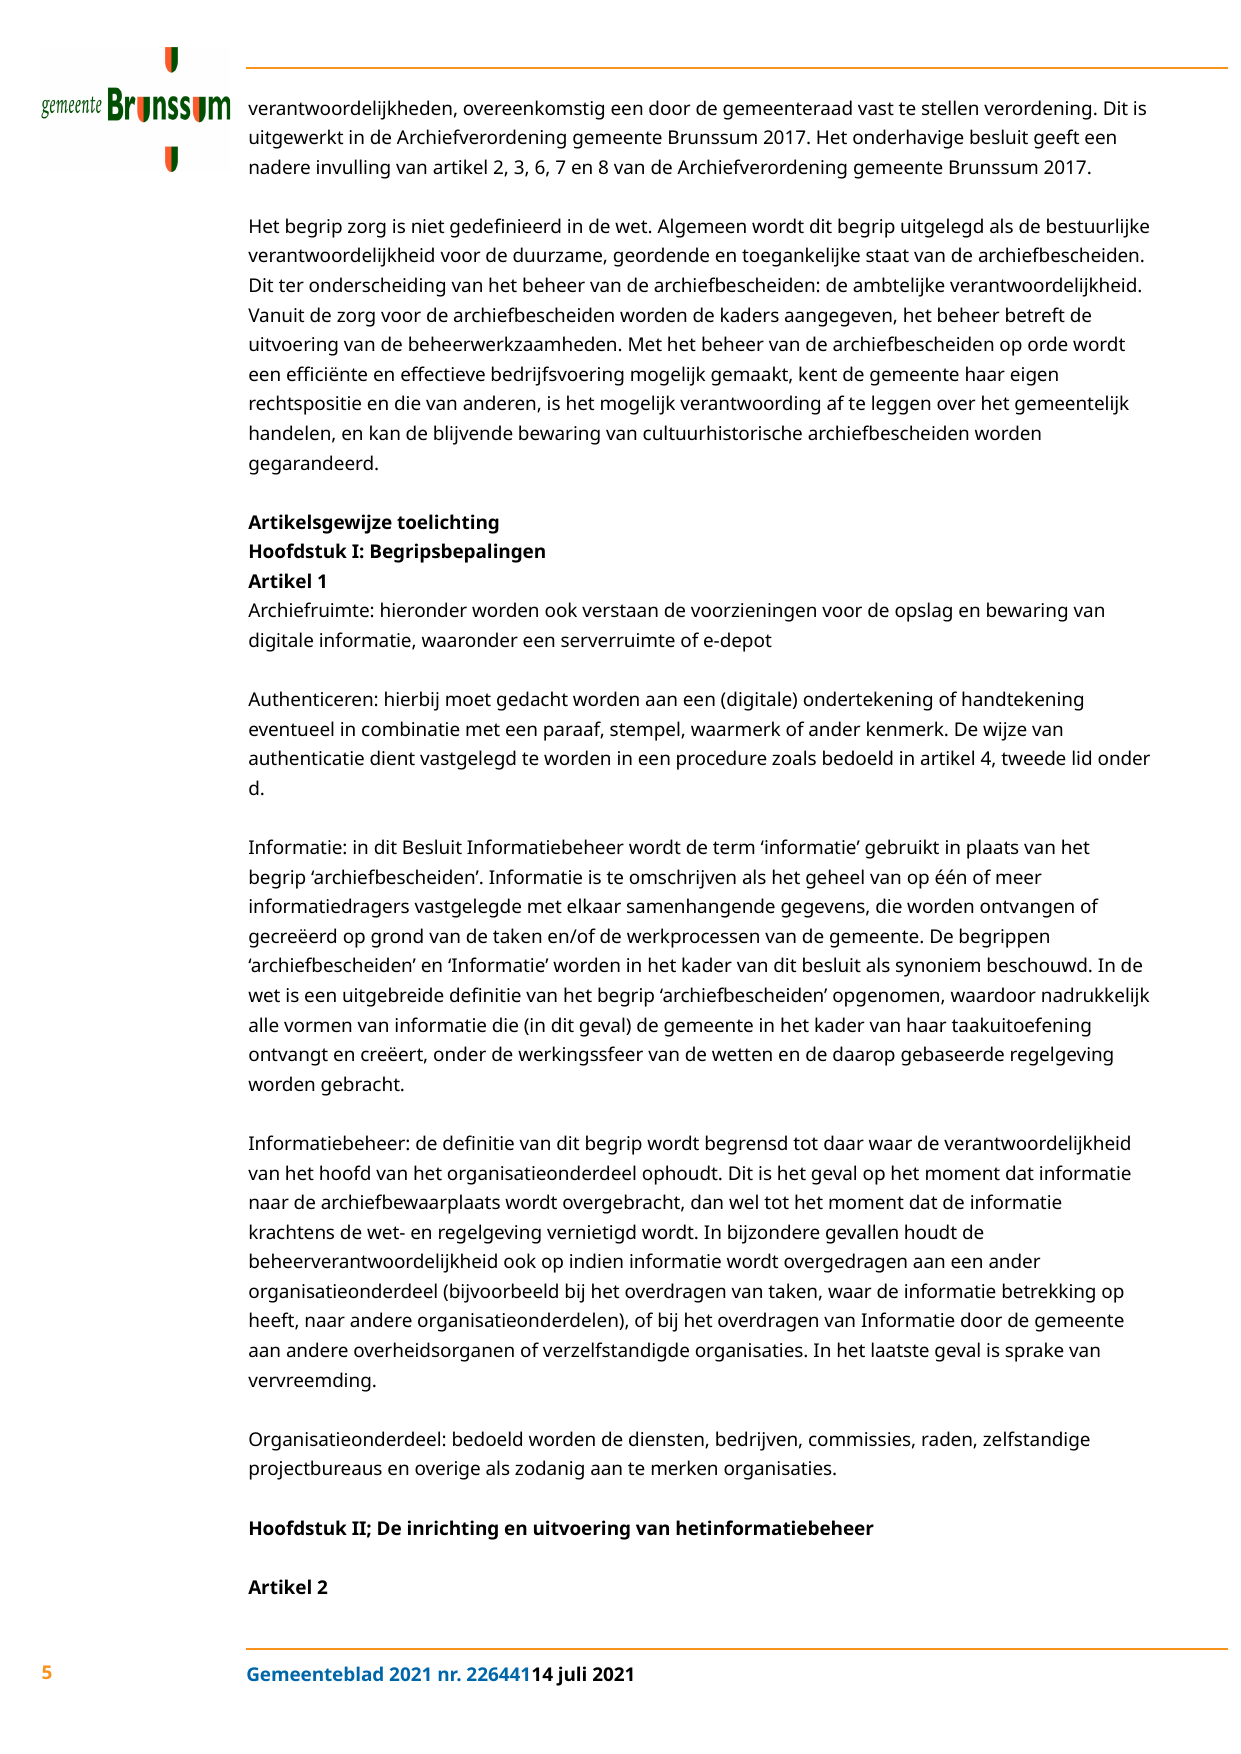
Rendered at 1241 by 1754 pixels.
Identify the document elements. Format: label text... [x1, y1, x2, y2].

picture [41, 47, 231, 172]
text Artikelsgewijze toelichting [248, 509, 1152, 535]
text Authenticeren: hierbij moet gedacht worden aan een (digitale) ondertekening of handtekening eventueel in combinatie met een paraaf, stempel, waarmerk of ander kenmerk. De wijze van authenticatie dient vastgelegd te worden in een procedure zoals bedoeld in artikel 4, tweede lid onder d. [248, 686, 1152, 801]
text Informatie: in dit Besluit Informatiebeheer wordt de term ‘informatie’ gebruikt in plaats van het begrip ‘archiefbescheiden’. Informatie is te omschrijven als het geheel van op één of meer informatiedragers vastgelegde met elkaar samenhangende gegevens, die worden ontvangen of gecreëerd op grond van de taken en/of de werkprocessen van de gemeente. De begrippen ‘archiefbescheiden’ en ‘Informatie’ worden in het kader van dit besluit als synoniem beschouwd. In de wet is een uitgebreide definitie van het begrip ‘archiefbescheiden’ opgenomen, waardoor nadrukkelijk alle vormen van informatie die (in dit geval) de gemeente in het kader van haar taakuitoefening ontvangt en creëert, onder de werkingssfeer van de wetten en de daarop gebaseerde regelgeving worden gebracht. [248, 834, 1152, 1097]
text Artikel 1 [248, 568, 1152, 594]
text Organisatieonderdeel: bedoeld worden de diensten, bedrijven, commissies, raden, zelfstandige projectbureaus en overige als zodanig aan te merken organisaties. [248, 1426, 1152, 1481]
text Informatiebeheer: de definitie van dit begrip wordt begrensd tot daar waar de verantwoordelijkheid van het hoofd van het organisatieonderdeel ophoudt. Dit is het geval op het moment dat informatie naar de archiefbewaarplaats wordt overgebracht, dan wel tot het moment dat de informatie krachtens de wet- en regelgeving vernietigd wordt. In bijzondere gevallen houdt de beheerverantwoordelijkheid ook op indien informatie wordt overgedragen aan een ander organisatieonderdeel (bijvoorbeeld bij het overdragen van taken, waar de informatie betrekking op heeft, naar andere organisatieonderdelen), of bij het overdragen van Informatie door de gemeente aan andere overheidsorganen of verzelfstandigde organisaties. In het laatste geval is sprake van vervreemding. [248, 1130, 1152, 1393]
text Artikel 2 [248, 1574, 1152, 1600]
text Archiefruimte: hieronder worden ook verstaan de voorzieningen voor de opslag en bewaring van digitale informatie, waaronder een serverruimte of e-depot [248, 598, 1152, 653]
text verantwoordelijkheden, overeenkomstig een door de gemeenteraad vast te stellen verordening. Dit is uitgewerkt in de Archiefverordening gemeente Brunssum 2017. Het onderhavige besluit geeft een nadere invulling van artikel 2, 3, 6, 7 en 8 van de Archiefverordening gemeente Brunssum 2017. [248, 95, 1152, 180]
text Hoofdstuk II; De inrichting en uitvoering van hetinformatiebeheer [248, 1515, 1152, 1541]
text Hoofdstuk I: Begripsbepalingen [248, 538, 1152, 564]
text Het begrip zorg is niet gedefinieerd in de wet. Algemeen wordt dit begrip uitgelegd als de bestuurlijke verantwoordelijkheid voor de duurzame, geordende en toegankelijke staat van de archiefbescheiden. Dit ter onderscheiding van het beheer van de archiefbescheiden: de ambtelijke verantwoordelijkheid. Vanuit de zorg voor de archiefbescheiden worden de kaders aangegeven, het beheer betreft de uitvoering van de beheerwerkzaamheden. Met het beheer van de archiefbescheiden op orde wordt een efficiënte en effectieve bedrijfsvoering mogelijk gemaakt, kent de gemeente haar eigen rechtspositie en die van anderen, is het mogelijk verantwoording af te leggen over het gemeentelijk handelen, en kan de blijvende bewaring van cultuurhistorische archiefbescheiden worden gegarandeerd. [248, 213, 1152, 476]
